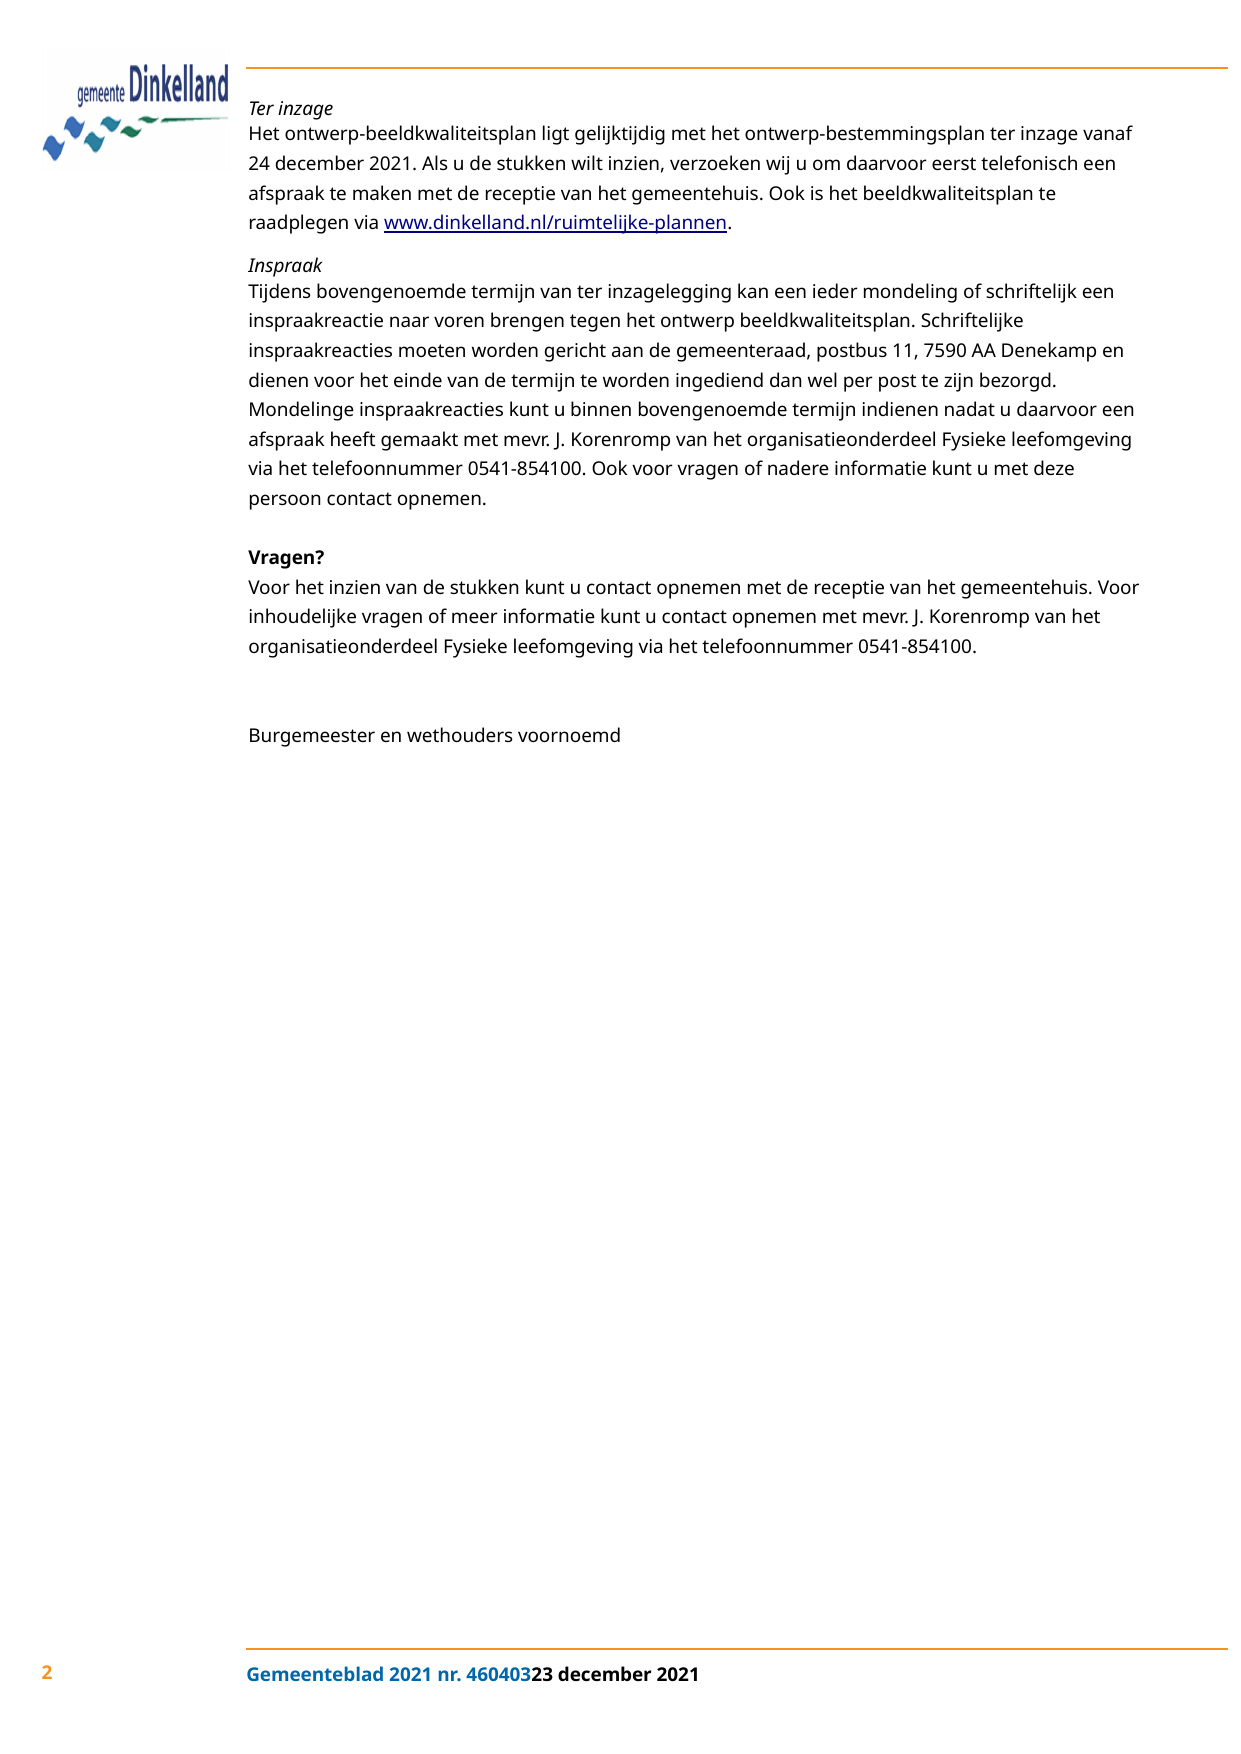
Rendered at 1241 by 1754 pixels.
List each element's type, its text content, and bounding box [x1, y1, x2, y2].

text Tijdens bovengenoemde termijn van ter inzagelegging kan een ieder mondeling of schriftelijk een inspraakreactie naar voren brengen tegen het ontwerp beeldkwaliteitsplan. Schriftelijke inspraakreacties moeten worden gericht aan de gemeenteraad, postbus 11, 7590 AA Denekamp en dienen voor het einde van de termijn te worden ingediend dan wel per post te zijn bezorgd. Mondelinge inspraakreacties kunt u binnen bovengenoemde termijn indienen nadat u daarvoor een afspraak heeft gemaakt met mevr. J. Korenromp van het organisatieonderdeel Fysieke leefomgeving via het telefoonnummer 0541-854100. Ook voor vragen of nadere informatie kunt u met deze persoon contact opnemen. [248, 278, 1152, 511]
text Inspraak [248, 252, 1152, 278]
text Ter inzage [248, 95, 1152, 121]
text Het ontwerp-beeldkwaliteitsplan ligt gelijktijdig met het ontwerp-bestemmingsplan ter inzage vanaf 24 december 2021. Als u de stukken wilt inzien, verzoeken wij u om daarvoor eerst telefonisch een afspraak te maken met de receptie van het gemeentehuis. Ook is het beeldkwaliteitsplan te raadplegen via www.dinkelland.nl/ruimtelijke-plannen. [248, 121, 1152, 235]
text Vragen? [248, 544, 1152, 570]
text Voor het inzien van de stukken kunt u contact opnemen met de receptie van het gemeentehuis. Voor inhoudelijke vragen of meer informatie kunt u contact opnemen met mevr. J. Korenromp van het organisatieonderdeel Fysieke leefomgeving via het telefoonnummer 0541-854100. [248, 574, 1152, 659]
picture [41, 47, 231, 172]
text Burgemeester en wethouders voornoemd [248, 722, 1152, 748]
